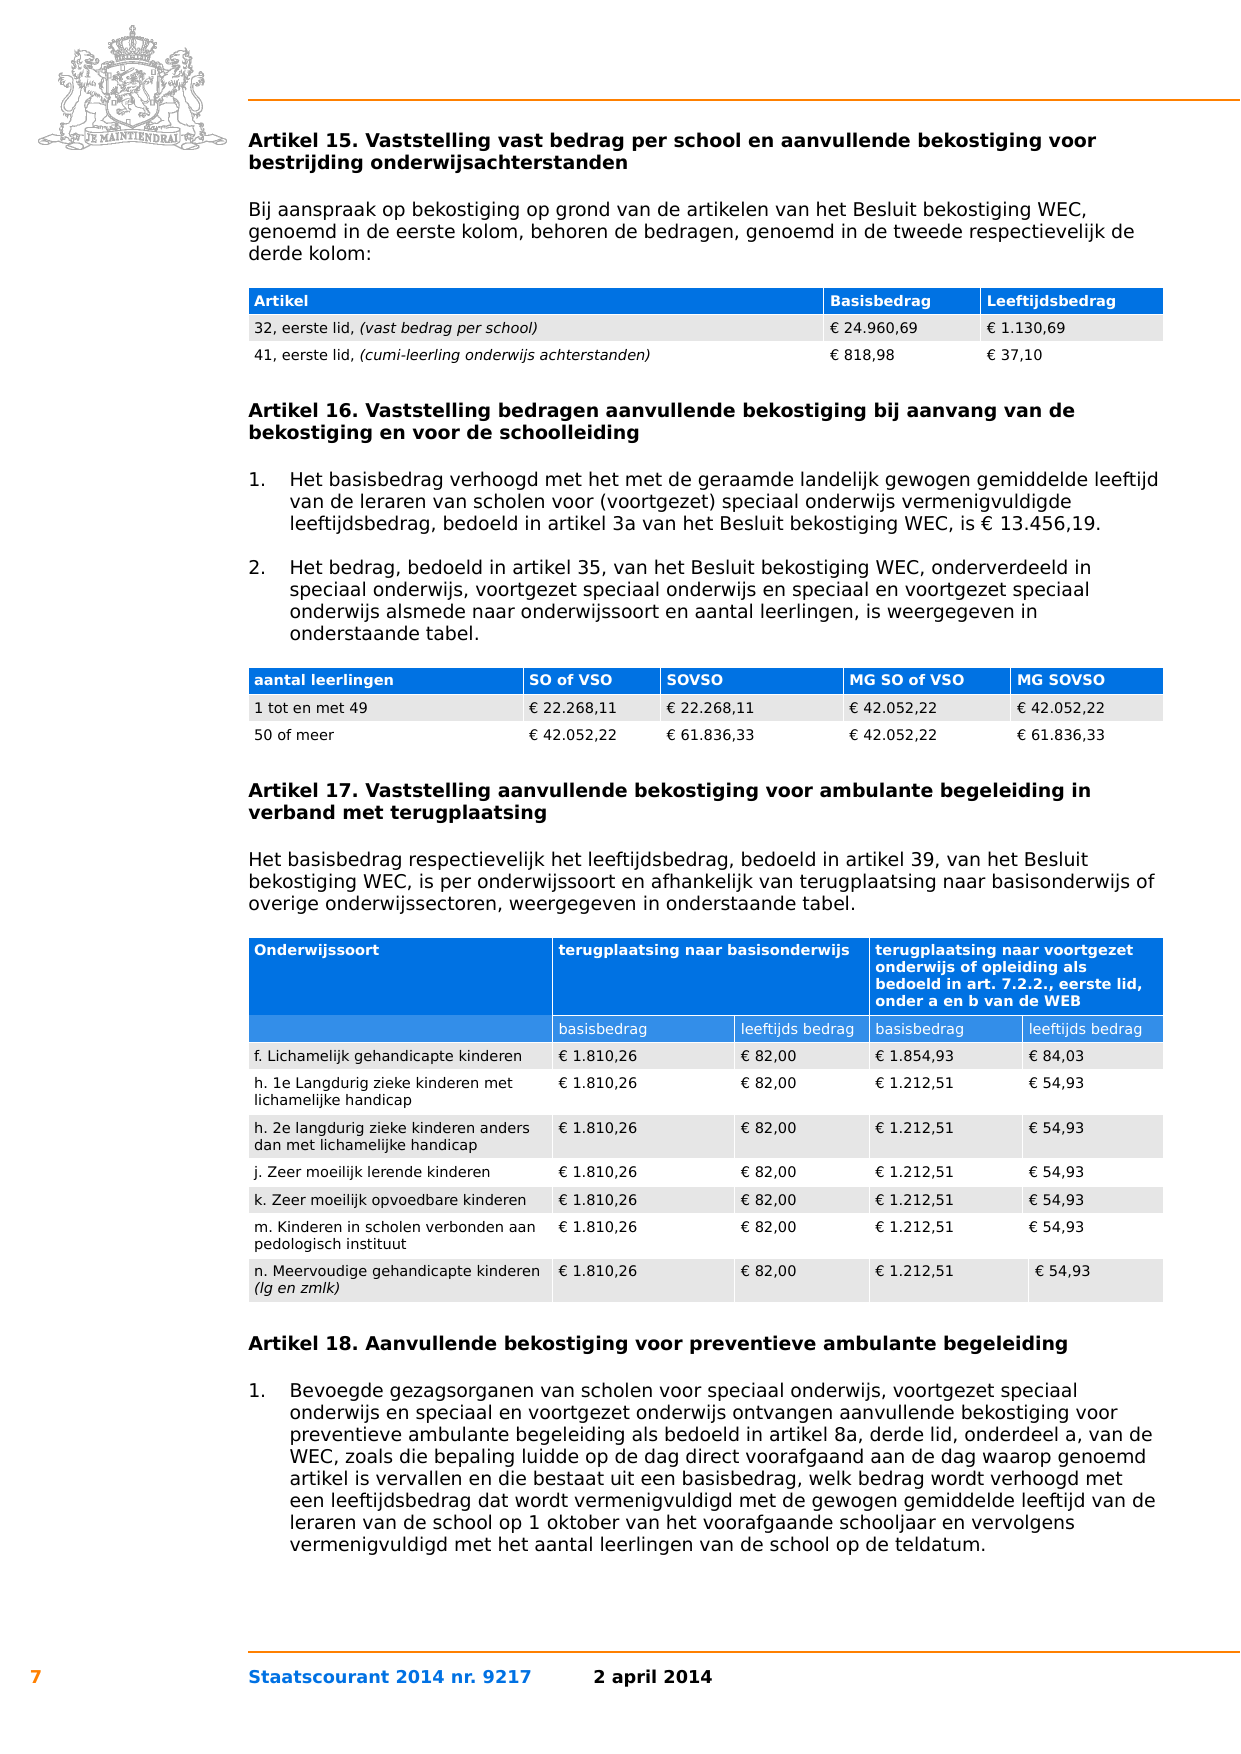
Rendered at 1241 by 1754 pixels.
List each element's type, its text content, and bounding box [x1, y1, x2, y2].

table_cell € 42.052,22 [524, 722, 660, 749]
table_cell h. 1e Langdurig zieke kinderen met lichamelijke handicap [249, 1071, 552, 1114]
table_cell € 61.836,33 [661, 722, 843, 749]
table_cell € 22.268,11 [524, 695, 660, 721]
table_cell € 42.052,22 [844, 722, 1010, 749]
picture [38, 25, 227, 150]
table_cell 32, eerste lid, (vast bedrag per school) [249, 315, 823, 341]
table_header SOVSO [661, 668, 843, 694]
subtitle Artikel 17. Vaststelling aanvullende bekostiging voor ambulante begeleiding in verband met terugplaatsing [248, 780, 1163, 824]
text 1. Bevoegde gezagsorganen van scholen voor speciaal onderwijs, voortgezet speciaal onderwijs en speciaal en voortgezet onderwijs ontvangen aanvullende bekostiging voor preventieve ambulante begeleiding als bedoeld in artikel 8a, derde lid, onderdeel a, van de WEC, zoals die bepaling luidde op de dag direct voorafgaand aan de dag waarop genoemd artikel is vervallen en die bestaat uit een basisbedrag, welk bedrag wordt verhoogd met een leeftijdsbedrag dat wordt vermenigvuldigd met de gewogen gemiddelde leeftijd van de leraren van de school op 1 oktober van het voorafgaande schooljaar en vervolgens vermenigvuldigd met het aantal leerlingen van de school op de teldatum. [248, 1380, 1163, 1556]
table_cell € 1.810,26 [553, 1159, 734, 1186]
text 2. Het bedrag, bedoeld in artikel 35, van het Besluit bekostiging WEC, onderverdeeld in speciaal onderwijs, voortgezet speciaal onderwijs en speciaal en voortgezet speciaal onderwijs alsmede naar onderwijssoort en aantal leerlingen, is weergegeven in onderstaande tabel. [248, 557, 1163, 644]
table_cell € 82,00 [735, 1214, 869, 1257]
table_cell € 42.052,22 [1011, 695, 1163, 721]
table_cell € 82,00 [735, 1115, 869, 1158]
table_cell € 1.212,51 [870, 1214, 1022, 1257]
table_header terugplaatsing naar basisonderwijs [553, 938, 869, 1015]
table_cell € 1.810,26 [553, 1214, 734, 1257]
table_cell 1 tot en met 49 [249, 695, 523, 721]
table_cell n. Meervoudige gehandicapte kinderen (lg en zmlk) [249, 1259, 552, 1302]
table_cell [249, 1015, 552, 1042]
table_cell € 1.810,26 [553, 1115, 734, 1158]
subtitle Artikel 15. Vaststelling vast bedrag per school en aanvullende bekostiging voor bestrijding onderwijsachterstanden [248, 130, 1163, 174]
table_header Onderwijssoort [249, 938, 552, 1015]
table_cell leeftijds bedrag [735, 1016, 869, 1042]
table_cell € 1.212,51 [870, 1159, 1022, 1186]
subtitle Artikel 18. Aanvullende bekostiging voor preventieve ambulante begeleiding [248, 1333, 1163, 1355]
table_cell € 54,93 [1023, 1187, 1163, 1213]
table_cell € 61.836,33 [1011, 722, 1163, 749]
table_cell € 82,00 [735, 1159, 869, 1186]
table_cell € 1.810,26 [553, 1187, 734, 1213]
table_cell € 22.268,11 [661, 695, 843, 721]
table_cell f. Lichamelijk gehandicapte kinderen [249, 1043, 552, 1069]
table_cell € 37,10 [981, 343, 1163, 369]
table_cell € 82,00 [735, 1187, 869, 1213]
subtitle Artikel 16. Vaststelling bedragen aanvullende bekostiging bij aanvang van de bekostiging en voor de schoolleiding [248, 400, 1163, 444]
table_header terugplaatsing naar voortgezet onderwijs of opleiding als bedoeld in art. 7.2.2., eerste lid, onder a en b van de WEB [870, 938, 1163, 1015]
table_cell h. 2e langdurig zieke kinderen anders dan met lichamelijke handicap [249, 1115, 552, 1158]
text Bij aanspraak op bekostiging op grond van de artikelen van het Besluit bekostiging WEC, genoemd in de eerste kolom, behoren de bedragen, genoemd in de tweede respectievelijk de derde kolom: [248, 199, 1163, 265]
table_header SO of VSO [524, 668, 660, 694]
table_cell € 1.212,51 [870, 1259, 1028, 1302]
text Het basisbedrag respectievelijk het leeftijdsbedrag, bedoeld in artikel 39, van het Besluit bekostiging WEC, is per onderwijssoort en afhankelijk van terugplaatsing naar basisonderwijs of overige onderwijssectoren, weergegeven in onderstaande tabel. [248, 849, 1163, 914]
table_cell basisbedrag [870, 1016, 1022, 1042]
table_cell € 42.052,22 [844, 695, 1010, 721]
table_cell j. Zeer moeilijk lerende kinderen [249, 1159, 552, 1186]
table_cell € 84,03 [1023, 1043, 1163, 1069]
table_cell k. Zeer moeilijk opvoedbare kinderen [249, 1187, 552, 1213]
table_cell 41, eerste lid, (cumi-leerling onderwijs achterstanden) [249, 343, 823, 369]
table_cell € 1.810,26 [553, 1259, 734, 1302]
table_cell leeftijds bedrag [1023, 1016, 1163, 1042]
table_cell € 54,93 [1029, 1259, 1163, 1302]
table_header aantal leerlingen [249, 668, 523, 694]
table_cell 50 of meer [249, 722, 523, 749]
table_cell € 818,98 [824, 343, 980, 369]
table_cell € 1.854,93 [870, 1043, 1022, 1069]
table_cell € 1.810,26 [553, 1043, 734, 1069]
table_header Basisbedrag [824, 288, 980, 314]
table_cell € 54,93 [1023, 1214, 1163, 1257]
table_cell basisbedrag [553, 1016, 734, 1042]
table_cell € 1.212,51 [870, 1187, 1022, 1213]
table_cell € 54,93 [1023, 1115, 1163, 1158]
table_header MG SO of VSO [844, 668, 1010, 694]
table_header Artikel [249, 288, 823, 314]
table_cell € 54,93 [1023, 1159, 1163, 1186]
table_cell € 1.212,51 [870, 1115, 1022, 1158]
table_cell € 1.130,69 [981, 315, 1163, 341]
table_cell € 24.960,69 [824, 315, 980, 341]
table_header Leeftijdsbedrag [981, 288, 1163, 314]
text 1. Het basisbedrag verhoogd met het met de geraamde landelijk gewogen gemiddelde leeftijd van de leraren van scholen voor (voortgezet) speciaal onderwijs vermenigvuldigde leeftijdsbedrag, bedoeld in artikel 3a van het Besluit bekostiging WEC, is € 13.456,19. [248, 469, 1163, 535]
table_header MG SOVSO [1011, 668, 1163, 694]
table_cell € 82,00 [735, 1043, 869, 1069]
table_cell € 82,00 [735, 1071, 869, 1114]
table_cell € 1.212,51 [870, 1071, 1022, 1114]
table_cell € 82,00 [735, 1259, 869, 1302]
table_cell € 1.810,26 [553, 1071, 734, 1114]
table_cell m. Kinderen in scholen verbonden aan pedologisch instituut [249, 1214, 552, 1257]
table_cell € 54,93 [1023, 1071, 1163, 1114]
